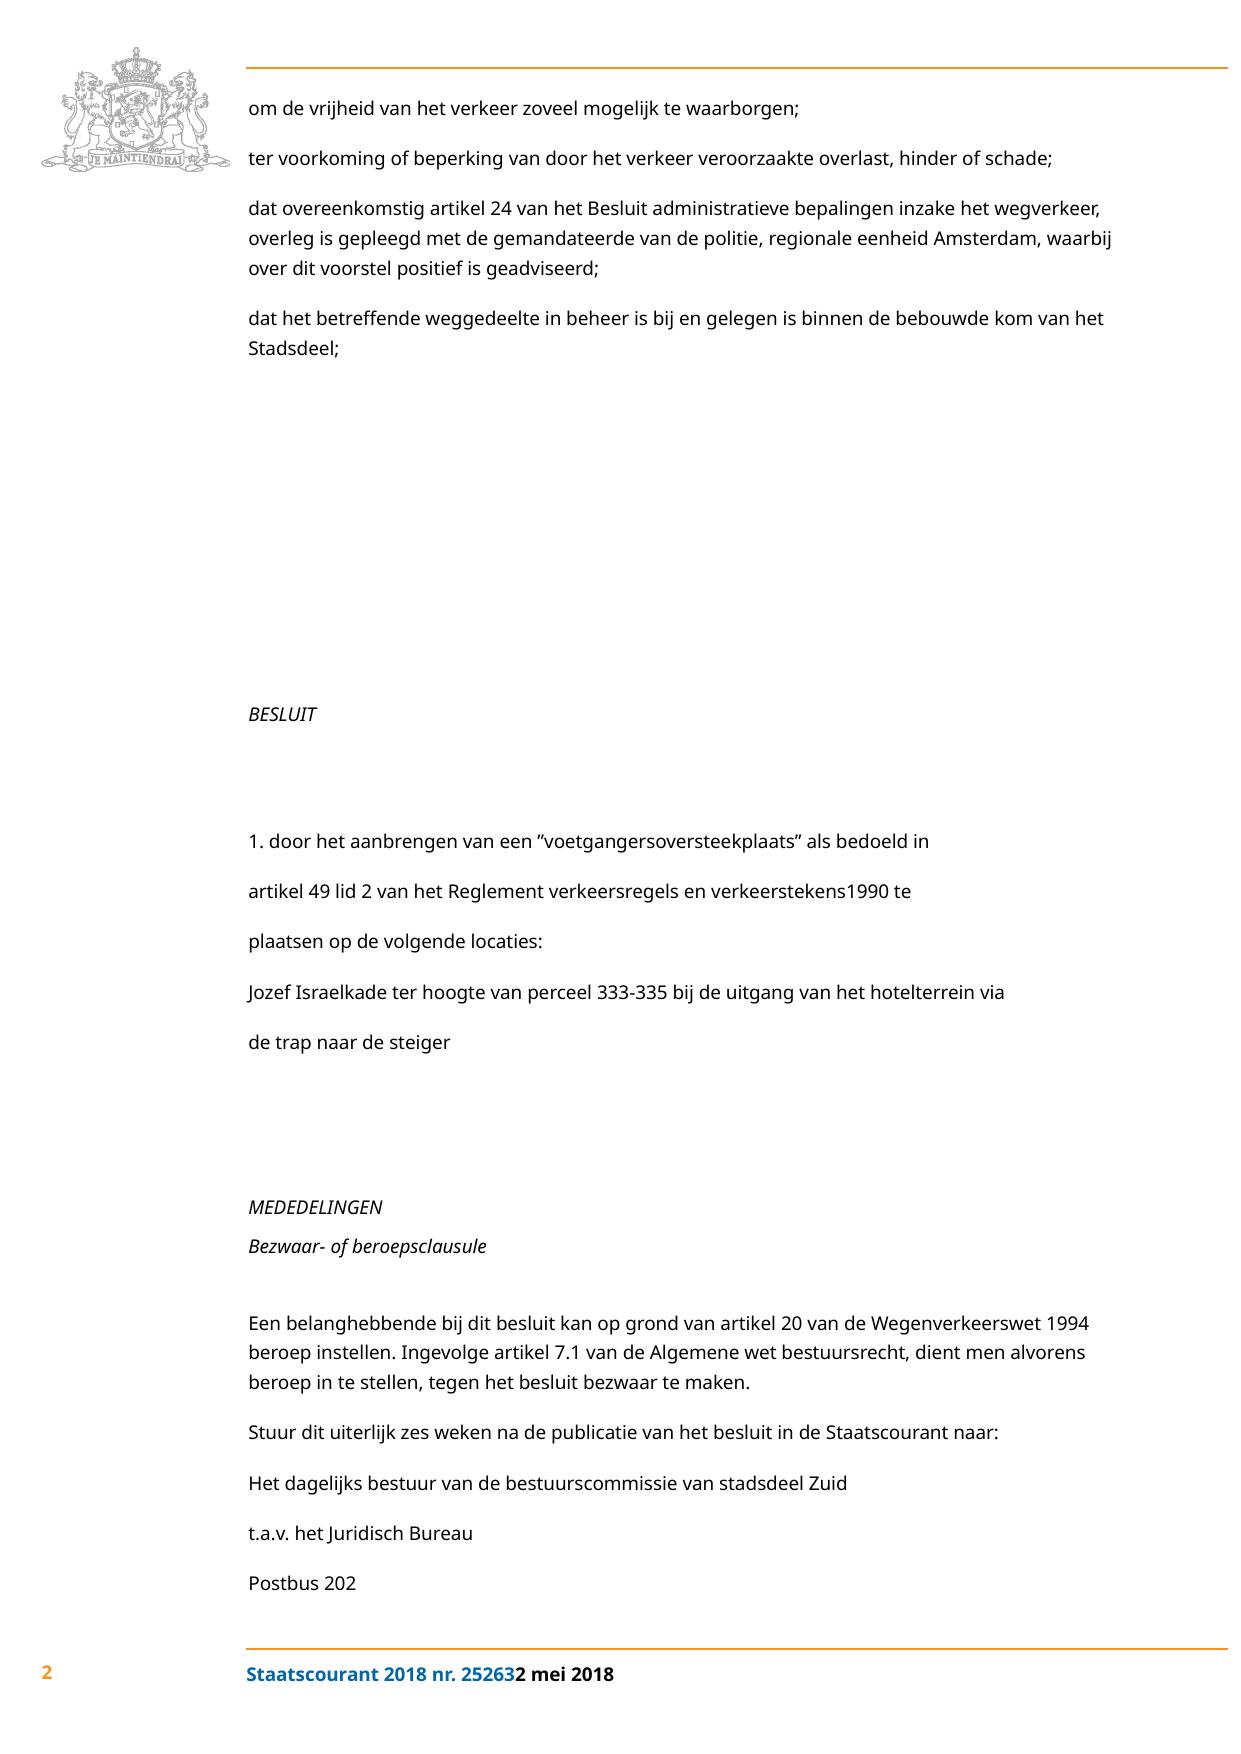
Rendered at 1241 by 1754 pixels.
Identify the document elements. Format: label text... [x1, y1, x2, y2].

text de trap naar de steiger [248, 1029, 1152, 1055]
text MEDEDELINGEN [248, 1194, 1152, 1220]
text plaatsen op de volgende locaties: [248, 929, 1152, 954]
text BESLUIT [248, 701, 1152, 727]
text Het dagelijks bestuur van de bestuurscommissie van stadsdeel Zuid [248, 1470, 1152, 1495]
text Jozef Israelkade ter hoogte van perceel 333-335 bij de uitgang van het hotelterrein via [248, 979, 1152, 1005]
text Stuur dit uiterlijk zes weken na de publicatie van het besluit in de Staatscourant naar: [248, 1419, 1152, 1445]
text artikel 49 lid 2 van het Reglement verkeersregels en verkeerstekens1990 te [248, 878, 1152, 904]
text Bezwaar- of beroepsclausule [248, 1233, 1152, 1259]
text dat het betreffende weggedeelte in beheer is bij en gelegen is binnen de bebouwde kom van het Stadsdeel; [248, 305, 1152, 361]
picture [41, 47, 231, 172]
text Een belanghebbende bij dit besluit kan op grond van artikel 20 van de Wegenverkeerswet 1994 beroep instellen. Ingevolge artikel 7.1 van de Algemene wet bestuursrecht, dient men alvorens beroep in te stellen, tegen het besluit bezwaar te maken. [248, 1310, 1152, 1394]
text Postbus 202 [248, 1571, 1152, 1596]
text om de vrijheid van het verkeer zoveel mogelijk te waarborgen; [248, 95, 1152, 121]
text dat overeenkomstig artikel 24 van het Besluit administratieve bepalingen inzake het wegverkeer, overleg is gepleegd met de gemandateerde van de politie, regionale eenheid Amsterdam, waarbij over dit voorstel positief is geadviseerd; [248, 196, 1152, 281]
text t.a.v. het Juridisch Bureau [248, 1520, 1152, 1546]
text ter voorkoming of beperking van door het verkeer veroorzaakte overlast, hinder of schade; [248, 145, 1152, 171]
text 1. door het aanbrengen van een ”voetgangersoversteekplaats” als bedoeld in [248, 828, 1152, 853]
